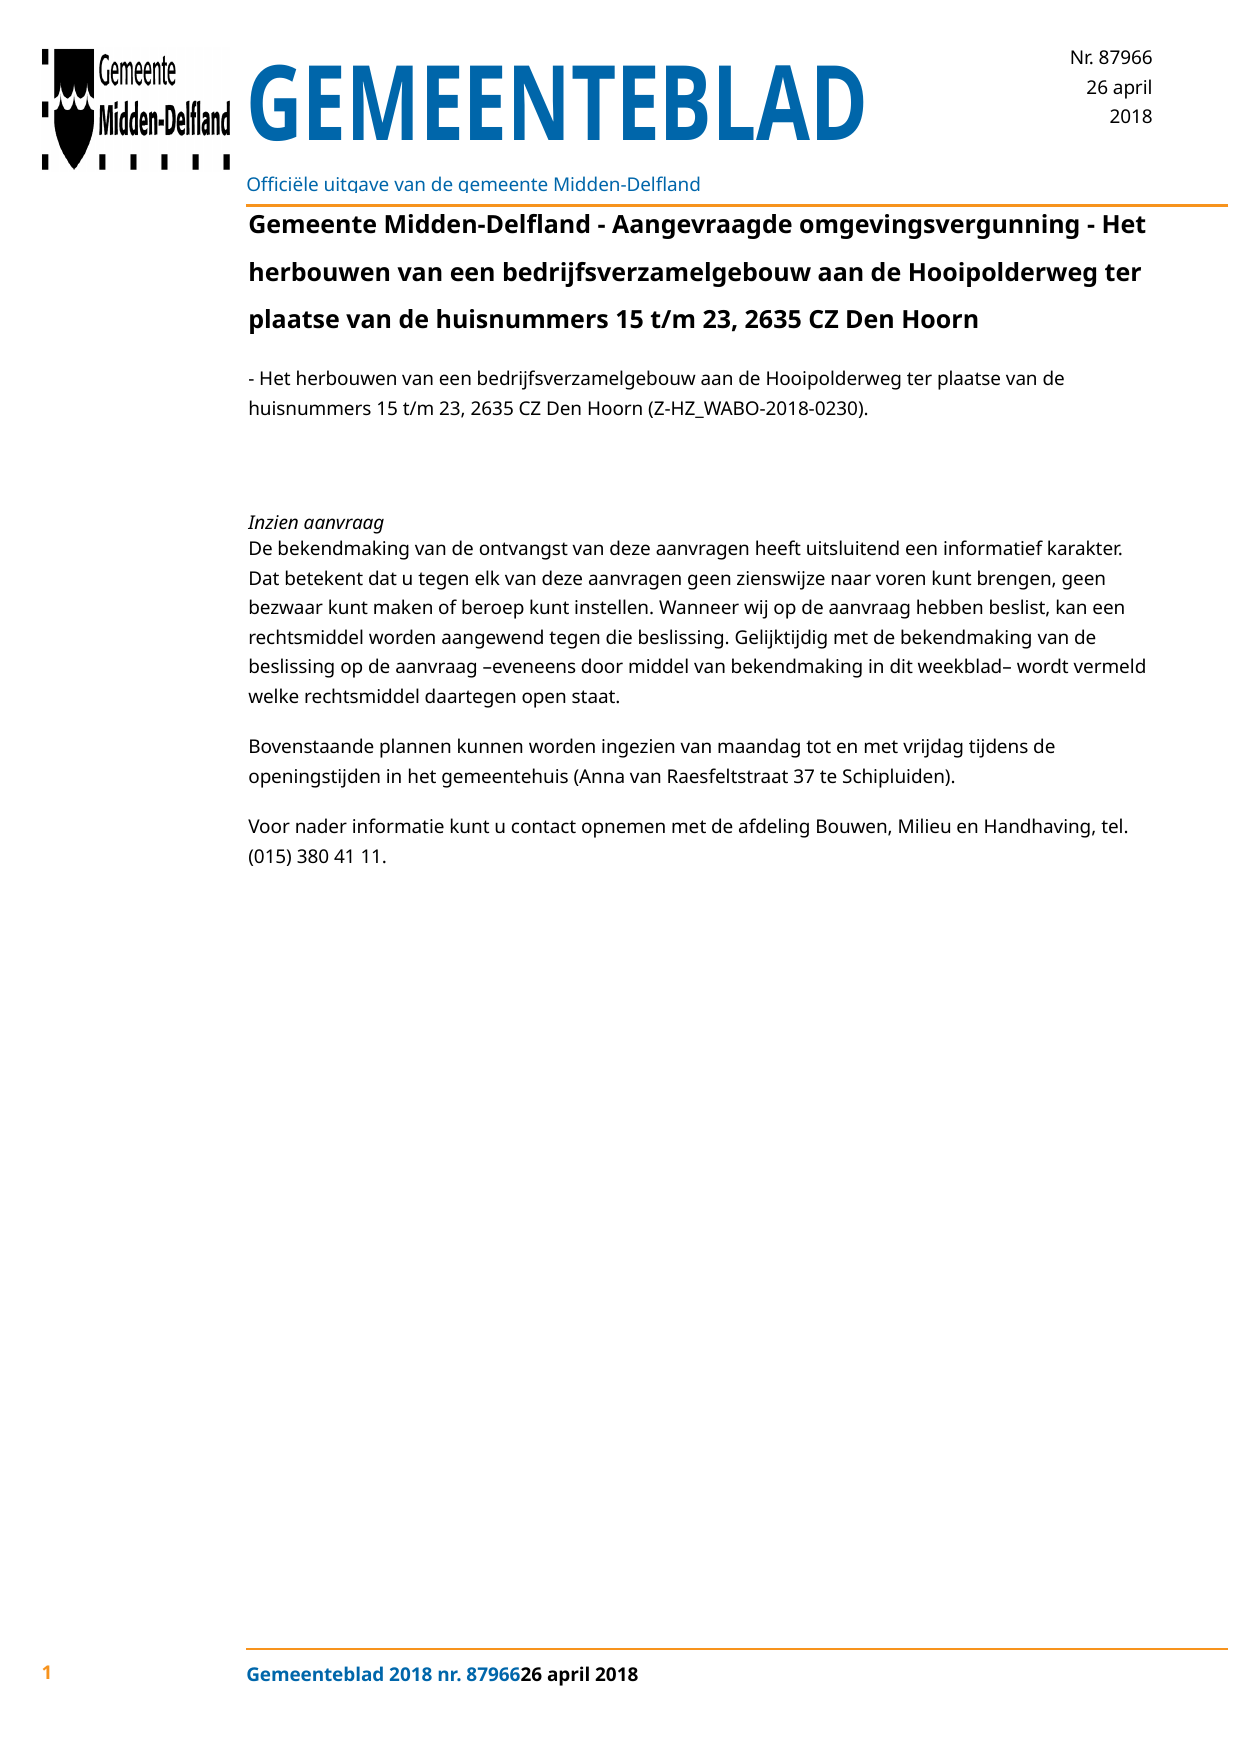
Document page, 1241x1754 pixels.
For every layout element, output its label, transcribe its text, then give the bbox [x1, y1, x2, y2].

picture [41, 47, 231, 172]
text De bekendmaking van de ontvangst van deze aanvragen heeft uitsluitend een informatief karakter. Dat betekent dat u tegen elk van deze aanvragen geen zienswijze naar voren kunt brengen, geen bezwaar kunt maken of beroep kunt instellen. Wanneer wij op de aanvraag hebben beslist, kan een rechtsmiddel worden aangewend tegen die beslissing. Gelijktijdig met de bekendmaking van de beslissing op de aanvraag –eveneens door middel van bekendmaking in dit weekblad– wordt vermeld welke rechtsmiddel daartegen open staat. [248, 535, 1152, 709]
text Voor nader informatie kunt u contact opnemen met de afdeling Bouwen, Milieu en Handhaving, tel. (015) 380 41 11. [248, 813, 1152, 869]
text Inzien aanvraag [248, 509, 1152, 535]
text Bovenstaande plannen kunnen worden ingezien van maandag tot en met vrijdag tijdens de openingstijden in het gemeentehuis (Anna van Raesfeltstraat 37 te Schipluiden). [248, 733, 1152, 789]
text - Het herbouwen van een bedrijfsverzamelgebouw aan de Hooipolderweg ter plaatse van de huisnummers 15 t/m 23, 2635 CZ Den Hoorn (Z-HZ_WABO-2018-0230). [248, 366, 1152, 421]
text Gemeente Midden-Delfland - Aangevraagde omgevingsvergunning - Het herbouwen van een bedrijfsverzamelgebouw aan de Hooipolderweg ter plaatse van de huisnummers 15 t/m 23, 2635 CZ Den Hoorn [248, 207, 1152, 336]
